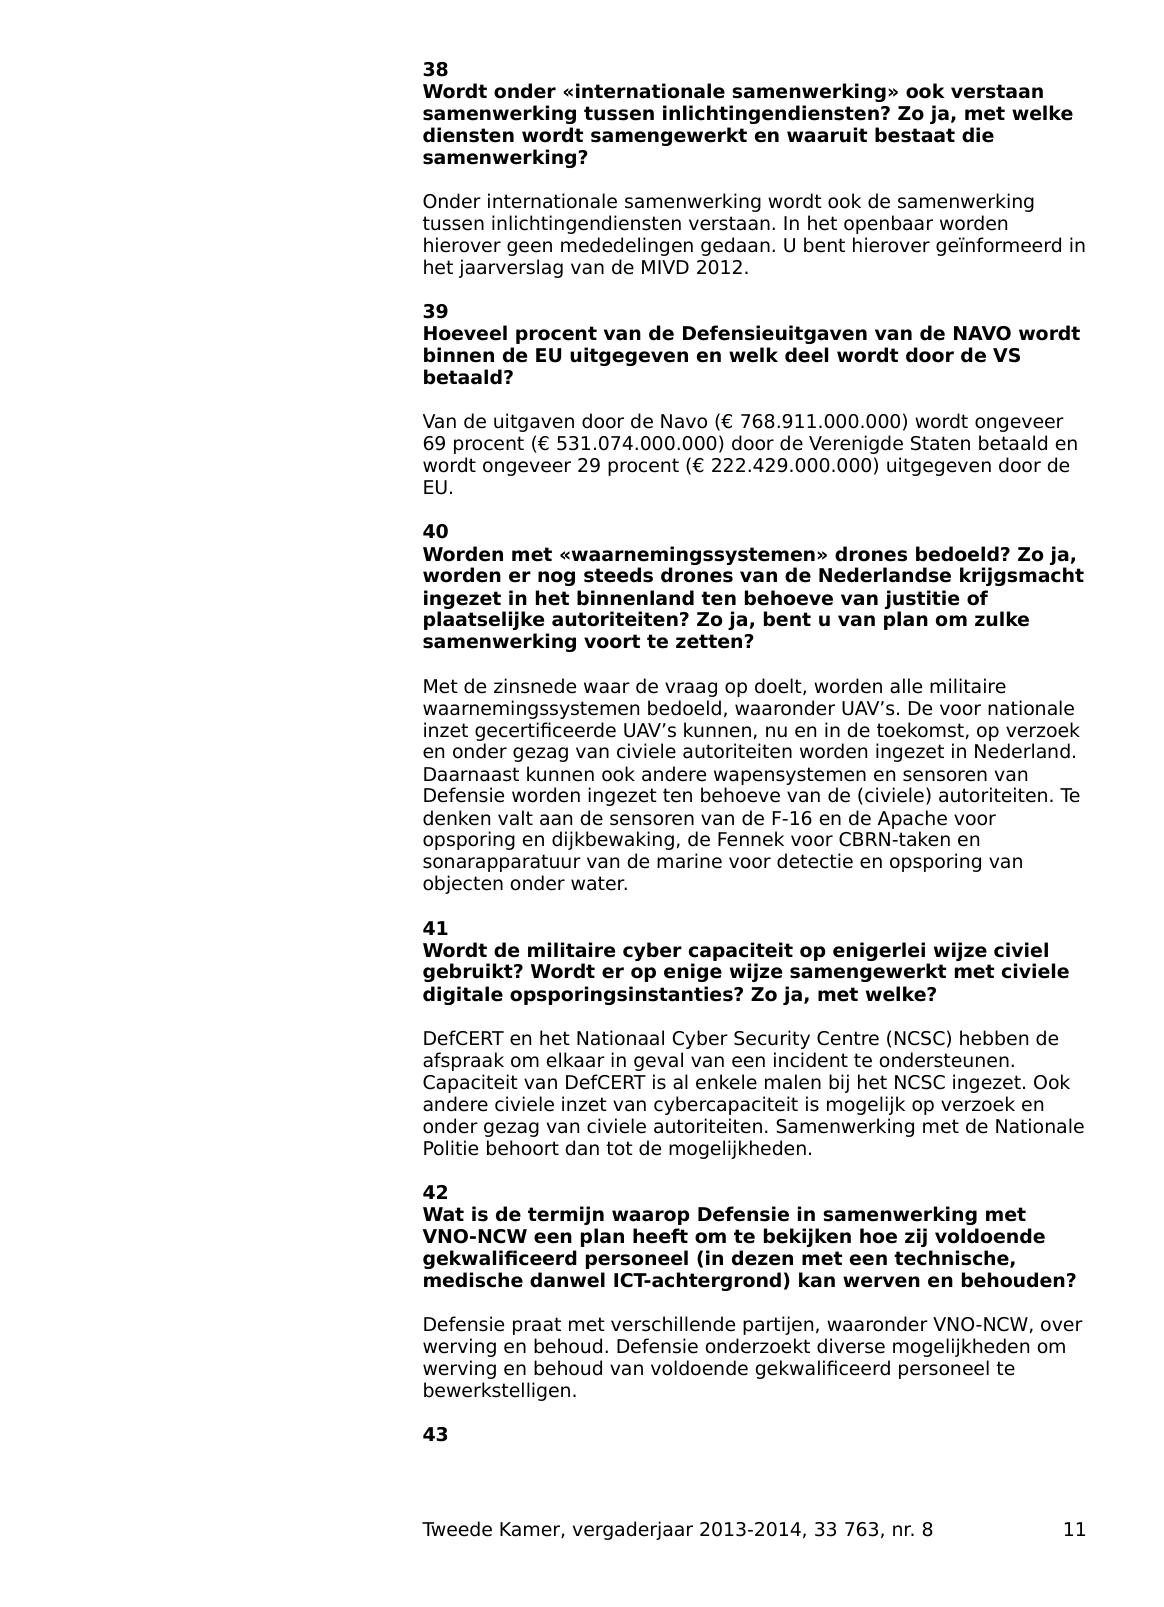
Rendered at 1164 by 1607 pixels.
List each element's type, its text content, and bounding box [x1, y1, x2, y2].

text Wat is de termijn waarop Defensie in samenwerking met VNO-NCW een plan heeft om te bekijken hoe zij voldoende gekwalificeerd personeel (in dezen met een technische, medische danwel ICT-achtergrond) kan werven en behouden? [422, 1204, 1087, 1292]
text 42 [422, 1182, 1087, 1204]
text 39 [422, 301, 1087, 323]
text 38 [422, 59, 1087, 81]
text Defensie praat met verschillende partijen, waaronder VNO-NCW, over werving en behoud. Defensie onderzoekt diverse mogelijkheden om werving en behoud van voldoende gekwalificeerd personeel te bewerkstelligen. [422, 1314, 1087, 1402]
text Hoeveel procent van de Defensieuitgaven van de NAVO wordt binnen de EU uitgegeven en welk deel wordt door de VS betaald? [422, 323, 1087, 389]
text Wordt de militaire cyber capaciteit op enigerlei wijze civiel gebruikt? Wordt er op enige wijze samengewerkt met civiele digitale opsporingsinstanties? Zo ja, met welke? [422, 939, 1087, 1005]
text Wordt onder «internationale samenwerking» ook verstaan samenwerking tussen inlichtingendiensten? Zo ja, met welke diensten wordt samengewerkt en waaruit bestaat die samenwerking? [422, 81, 1087, 169]
text 40 [422, 521, 1087, 543]
text Van de uitgaven door de Navo (€ 768.911.000.000) wordt ongeveer 69 procent (€ 531.074.000.000) door de Verenigde Staten betaald en wordt ongeveer 29 procent (€ 222.429.000.000) uitgegeven door de EU. [422, 411, 1087, 499]
text Met de zinsnede waar de vraag op doelt, worden alle militaire waarnemingssystemen bedoeld, waaronder UAV’s. De voor nationale inzet gecertificeerde UAV’s kunnen, nu en in de toekomst, op verzoek en onder gezag van civiele autoriteiten worden ingezet in Nederland. Daarnaast kunnen ook andere wapensystemen en sensoren van Defensie worden ingezet ten behoeve van de (civiele) autoriteiten. Te denken valt aan de sensoren van de F-16 en de Apache voor opsporing en dijkbewaking, de Fennek voor CBRN-taken en sonarapparatuur van de marine voor detectie en opsporing van objecten onder water. [422, 676, 1087, 895]
text Worden met «waarnemingssystemen» drones bedoeld? Zo ja, worden er nog steeds drones van de Nederlandse krijgsmacht ingezet in het binnenland ten behoeve van justitie of plaatselijke autoriteiten? Zo ja, bent u van plan om zulke samenwerking voort te zetten? [422, 543, 1087, 653]
text DefCERT en het Nationaal Cyber Security Centre (NCSC) hebben de afspraak om elkaar in geval van een incident te ondersteunen. Capaciteit van DefCERT is al enkele malen bij het NCSC ingezet. Ook andere civiele inzet van cybercapaciteit is mogelijk op verzoek en onder gezag van civiele autoriteiten. Samenwerking met de Nationale Politie behoort dan tot de mogelijkheden. [422, 1028, 1087, 1159]
text 43 [422, 1424, 1087, 1446]
text 41 [422, 917, 1087, 939]
text Onder internationale samenwerking wordt ook de samenwerking tussen inlichtingendiensten verstaan. In het openbaar worden hierover geen mededelingen gedaan. U bent hierover geïnformeerd in het jaarverslag van de MIVD 2012. [422, 191, 1087, 279]
